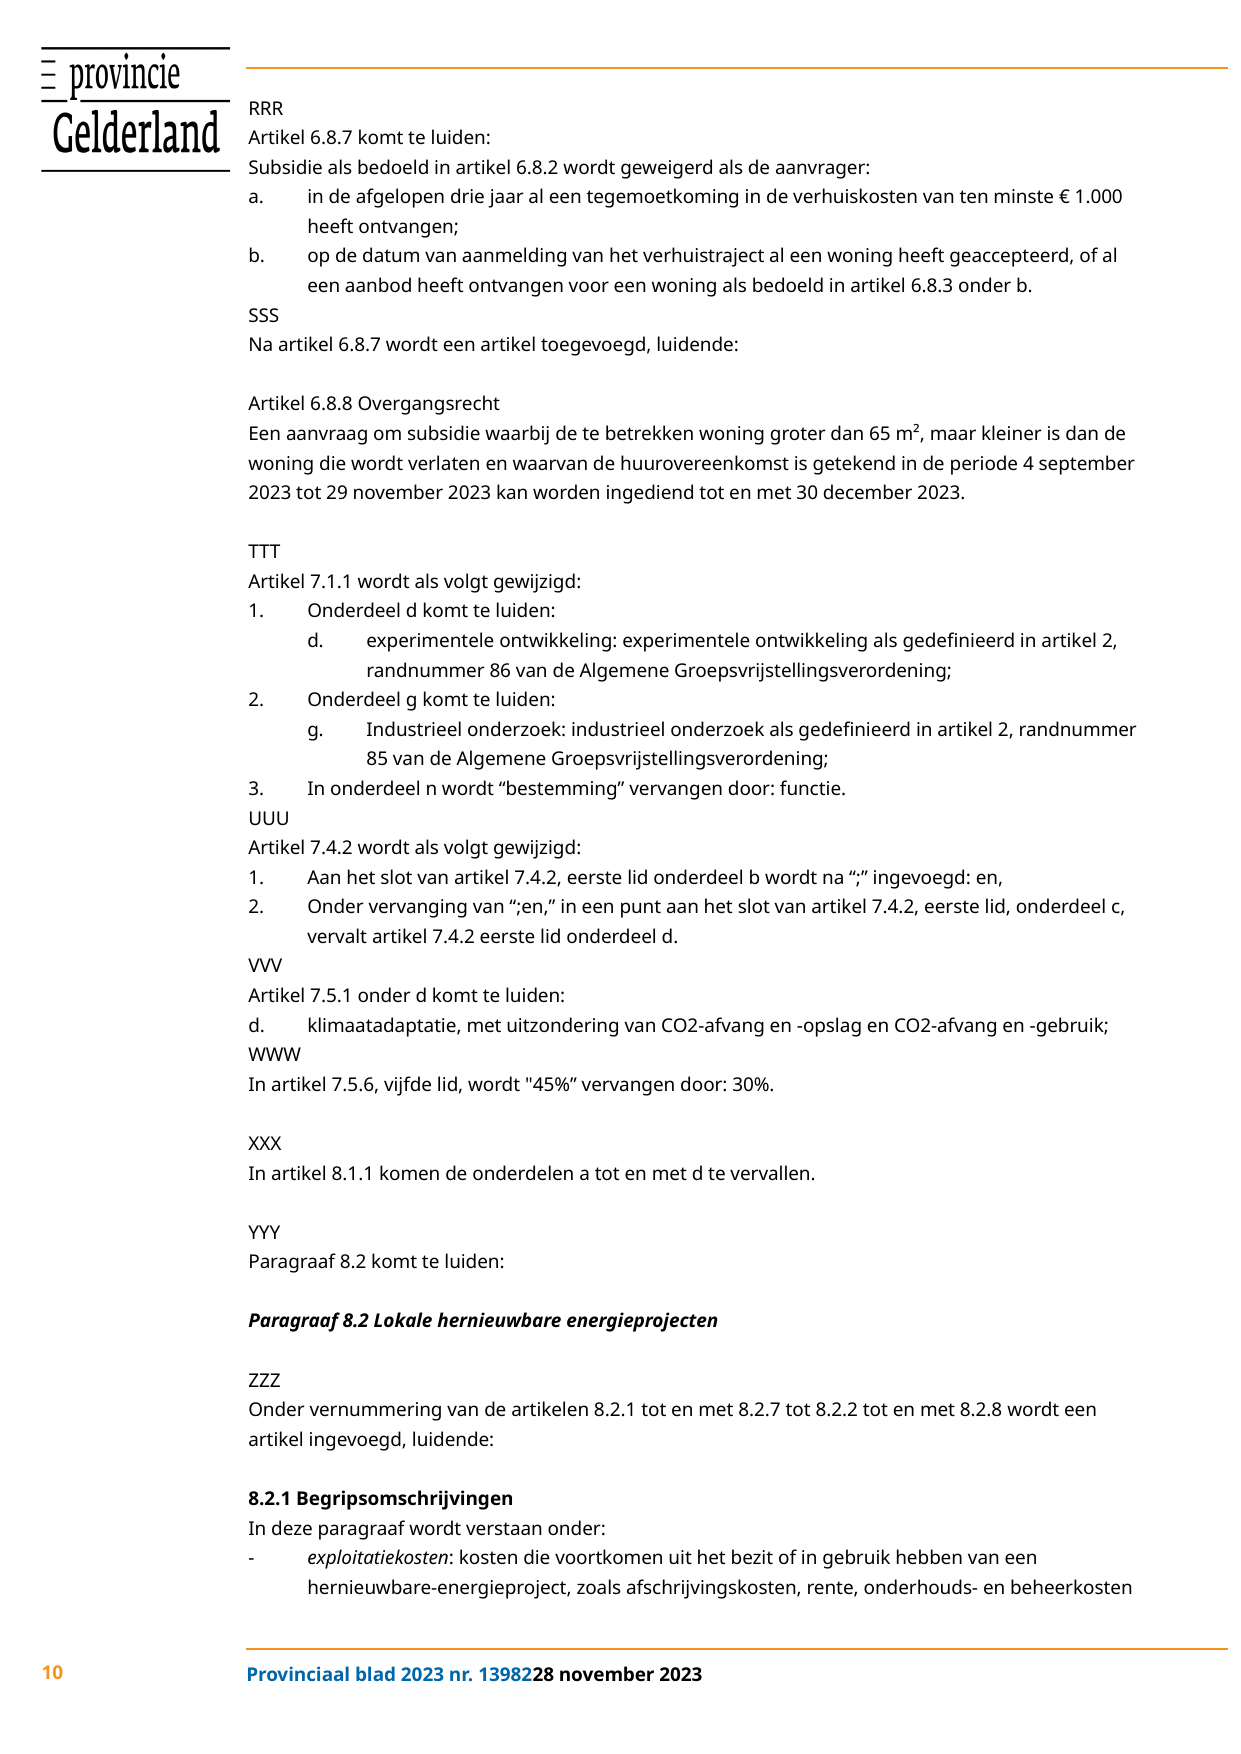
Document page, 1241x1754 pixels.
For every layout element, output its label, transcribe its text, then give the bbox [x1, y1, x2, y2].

text Artikel 6.8.7 komt te luiden: [248, 124, 1152, 150]
text In artikel 8.1.1 komen de onderdelen a tot en met d te vervallen. [248, 1160, 1152, 1186]
text Artikel 7.5.1 onder d komt te luiden: [248, 982, 1152, 1008]
text VVV [248, 953, 1152, 978]
list Onder vervanging van “;en,” in een punt aan het slot van artikel 7.4.2, eerste lid, onderdeel c, vervalt artikel 7.4.2 eerste lid onderdeel d. [248, 893, 1152, 949]
list Aan het slot van artikel 7.4.2, eerste lid onderdeel b wordt na “;” ingevoegd: en, [248, 864, 1152, 890]
text 8.2.1 Begripsomschrijvingen [248, 1485, 1152, 1511]
text RRR [248, 95, 1152, 121]
list in de afgelopen drie jaar al een tegemoetkoming in de verhuiskosten van ten minste € 1.000 heeft ontvangen; [248, 183, 1152, 239]
list Industrieel onderzoek: industrieel onderzoek als gedefinieerd in artikel 2, randnummer 85 van de Algemene Groepsvrijstellingsverordening; [307, 716, 1152, 771]
picture [41, 47, 231, 172]
text Artikel 7.4.2 wordt als volgt gewijzigd: [248, 834, 1152, 860]
text WWW [248, 1041, 1152, 1067]
text Onder vernummering van de artikelen 8.2.1 tot en met 8.2.7 tot 8.2.2 tot en met 8.2.8 wordt een artikel ingevoegd, luidende: [248, 1396, 1152, 1452]
text YYY [248, 1219, 1152, 1245]
list op de datum van aanmelding van het verhuistraject al een woning heeft geaccepteerd, of al een aanbod heeft ontvangen voor een woning als bedoeld in artikel 6.8.3 onder b. [248, 243, 1152, 298]
text Artikel 6.8.8 Overgangsrecht [248, 391, 1152, 416]
list experimentele ontwikkeling: experimentele ontwikkeling als gedefinieerd in artikel 2, randnummer 86 van de Algemene Groepsvrijstellingsverordening; [307, 627, 1152, 683]
list Onderdeel d komt te luiden: [248, 598, 1152, 623]
list Onderdeel g komt te luiden: [248, 686, 1152, 712]
list In onderdeel n wordt “bestemming” vervangen door: functie. [248, 775, 1152, 801]
text SSS [248, 302, 1152, 328]
list klimaatadaptatie, met uitzondering van CO2-afvang en -opslag en CO2-afvang en -gebruik; [248, 1012, 1152, 1038]
text Na artikel 6.8.7 wordt een artikel toegevoegd, luidende: [248, 331, 1152, 357]
text Subsidie als bedoeld in artikel 6.8.2 wordt geweigerd als de aanvrager: [248, 154, 1152, 180]
text In deze paragraaf wordt verstaan onder: [248, 1515, 1152, 1541]
text Paragraaf 8.2 Lokale hernieuwbare energieprojecten [248, 1308, 1152, 1333]
text Paragraaf 8.2 komt te luiden: [248, 1248, 1152, 1274]
text ZZZ [248, 1367, 1152, 1393]
text UUU [248, 805, 1152, 831]
list exploitatiekosten: kosten die voortkomen uit het bezit of in gebruik hebben van een hernieuwbare-energieproject, zoals afschrijvingskosten, rente, onderhouds- en beheerkosten [248, 1544, 1152, 1600]
text TTT [248, 538, 1152, 564]
text XXX [248, 1130, 1152, 1156]
text In artikel 7.5.6, vijfde lid, wordt "45%” vervangen door: 30%. [248, 1071, 1152, 1097]
text Een aanvraag om subsidie waarbij de te betrekken woning groter dan 65 m², maar kleiner is dan de woning die wordt verlaten en waarvan de huurovereenkomst is getekend in de periode 4 september 2023 tot 29 november 2023 kan worden ingediend tot en met 30 december 2023. [248, 420, 1152, 505]
text Artikel 7.1.1 wordt als volgt gewijzigd: [248, 568, 1152, 594]
